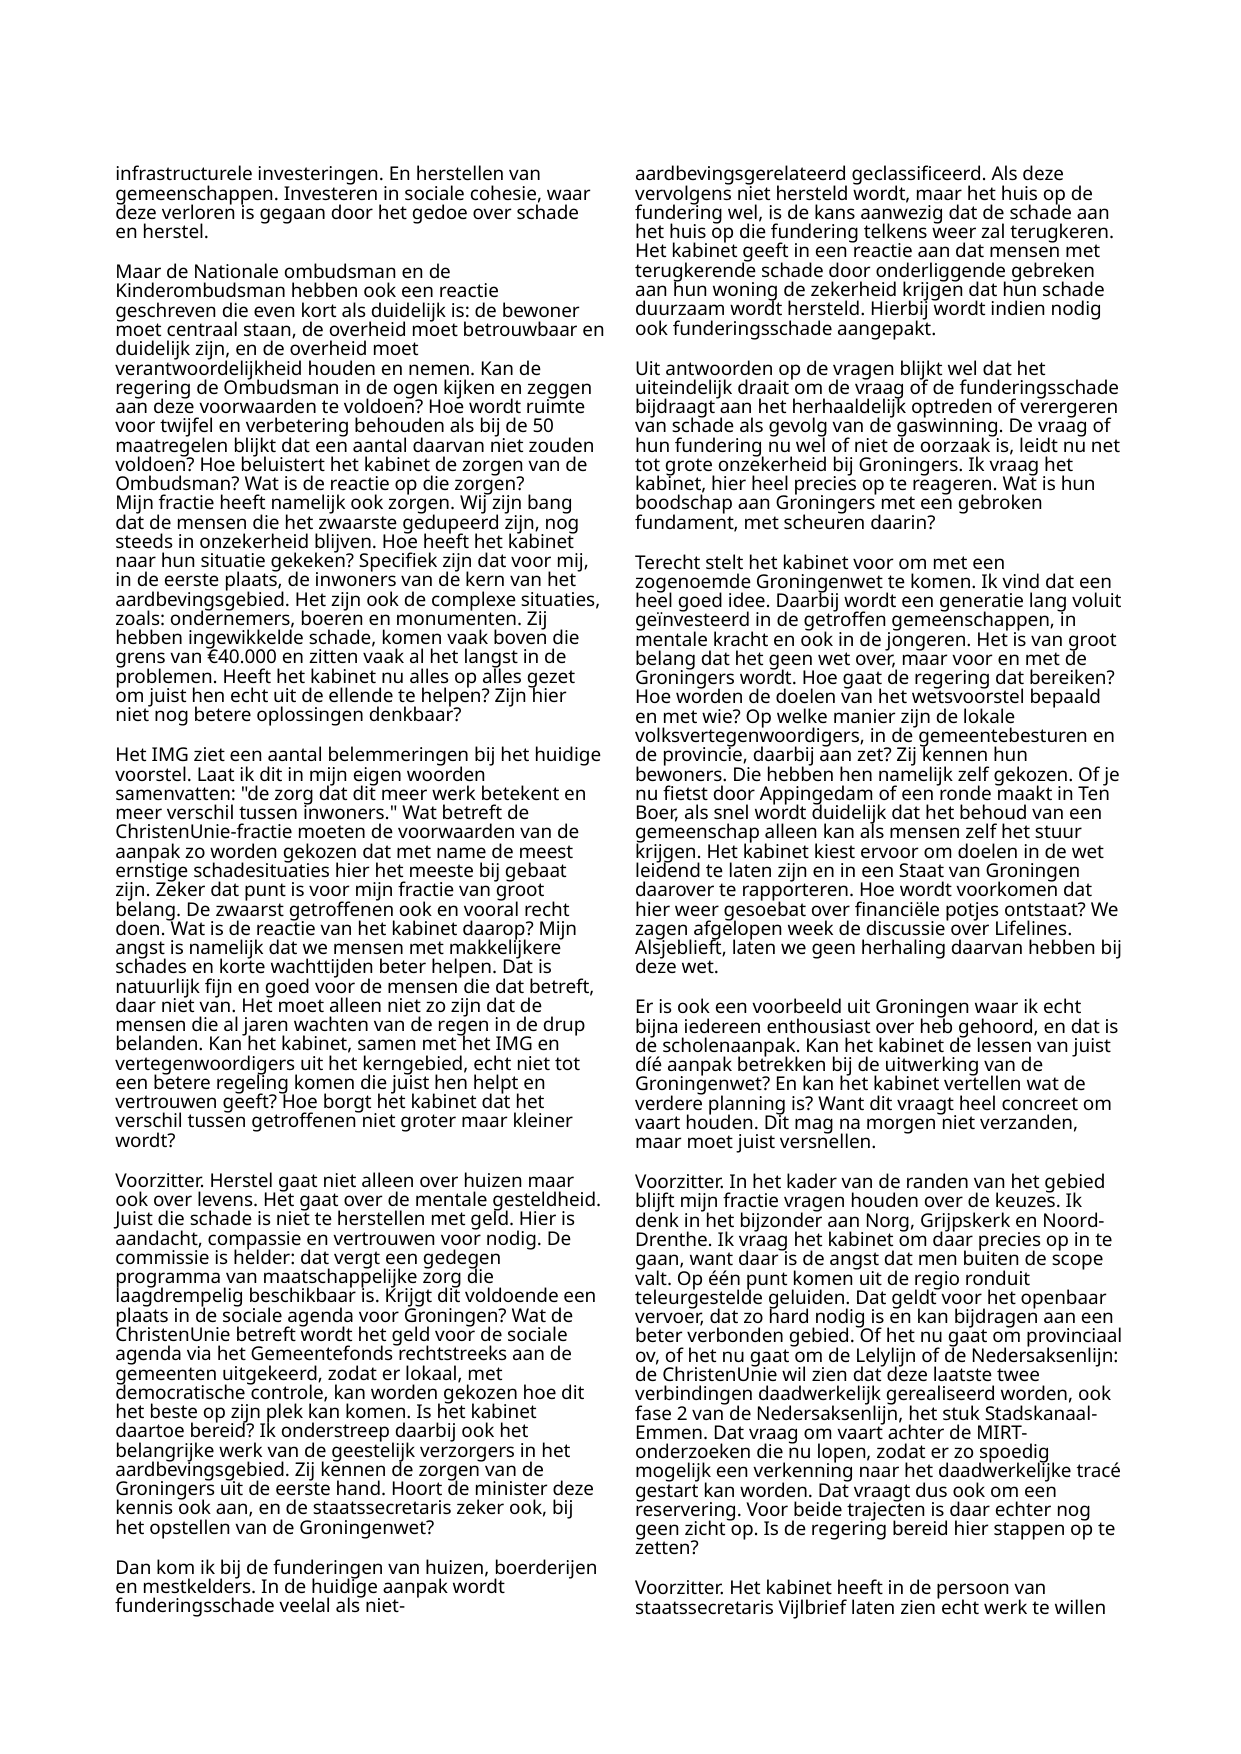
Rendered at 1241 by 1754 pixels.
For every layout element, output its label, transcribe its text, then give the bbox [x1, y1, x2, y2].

text Voorzitter. In het kader van de randen van het gebied blijft mijn fractie vragen houden over de keuzes. Ik denk in het bijzonder aan Norg, Grijpskerk en Noord-Drenthe. Ik vraag het kabinet om daar precies op in te gaan, want daar is de angst dat men buiten de scope valt. Op één punt komen uit de regio ronduit teleurgestelde geluiden. Dat geldt voor het openbaar vervoer, dat zo hard nodig is en kan bijdragen aan een beter verbonden gebied. Of het nu gaat om provinciaal ov, of het nu gaat om de Lelylijn of de Nedersaksenlijn: de ChristenUnie wil zien dat deze laatste twee verbindingen daadwerkelijk gerealiseerd worden, ook fase 2 van de Nedersaksenlijn, het stuk Stadskanaal-Emmen. Dat vraag om vaart achter de MIRT-onderzoeken die nu lopen, zodat er zo spoedig mogelijk een verkenning naar het daadwerkelijke tracé gestart kan worden. Dat vraagt dus ook om een reservering. Voor beide trajecten is daar echter nog geen zicht op. Is de regering bereid hier stappen op te zetten? [635, 1173, 1125, 1559]
text Maar de Nationale ombudsman en de Kinderombudsman hebben ook een reactie geschreven die even kort als duidelijk is: de bewoner moet centraal staan, de overheid moet betrouwbaar en duidelijk zijn, en de overheid moet verantwoordelijkheid houden en nemen. Kan de regering de Ombudsman in de ogen kijken en zeggen aan deze voorwaarden te voldoen? Hoe wordt ruimte voor twijfel en verbetering behouden als bij de 50 maatregelen blijkt dat een aantal daarvan niet zouden voldoen? Hoe beluistert het kabinet de zorgen van de Ombudsman? Wat is de reactie op die zorgen? [115, 263, 605, 494]
text infrastructurele investeringen. En herstellen van gemeenschappen. Investeren in sociale cohesie, waar deze verloren is gegaan door het gedoe over schade en herstel. [115, 165, 605, 242]
text Terecht stelt het kabinet voor om met een zogenoemde Groningenwet te komen. Ik vind dat een heel goed idee. Daarbij wordt een generatie lang voluit geïnvesteerd in de getroffen gemeenschappen, in mentale kracht en ook in de jongeren. Het is van groot belang dat het geen wet over, maar voor en met de Groningers wordt. Hoe gaat de regering dat bereiken? Hoe worden de doelen van het wetsvoorstel bepaald en met wie? Op welke manier zijn de lokale volksvertegenwoordigers, in de gemeentebesturen en de provincie, daarbij aan zet? Zij kennen hun bewoners. Die hebben hen namelijk zelf gekozen. Of je nu fietst door Appingedam of een ronde maakt in Ten Boer, als snel wordt duidelijk dat het behoud van een gemeenschap alleen kan als mensen zelf het stuur krijgen. Het kabinet kiest ervoor om doelen in de wet leidend te laten zijn en in een Staat van Groningen daarover te rapporteren. Hoe wordt voorkomen dat hier weer gesoebat over financiële potjes ontstaat? We zagen afgelopen week de discussie over Lifelines. Alsjeblieft, laten we geen herhaling daarvan hebben bij deze wet. [635, 554, 1125, 978]
text Mijn fractie heeft namelijk ook zorgen. Wij zijn bang dat de mensen die het zwaarste gedupeerd zijn, nog steeds in onzekerheid blijven. Hoe heeft het kabinet naar hun situatie gekeken? Specifiek zijn dat voor mij, in de eerste plaats, de inwoners van de kern van het aardbevingsgebied. Het zijn ook de complexe situaties, zoals: ondernemers, boeren en monumenten. Zij hebben ingewikkelde schade, komen vaak boven die grens van €40.000 en zitten vaak al het langst in de problemen. Heeft het kabinet nu alles op alles gezet om juist hen echt uit de ellende te helpen? Zijn hier niet nog betere oplossingen denkbaar? [115, 494, 605, 726]
text Er is ook een voorbeeld uit Groningen waar ik echt bijna iedereen enthousiast over heb gehoord, en dat is de scholenaanpak. Kan het kabinet de lessen van juist díé aanpak betrekken bij de uitwerking van de Groningenwet? En kan het kabinet vertellen wat de verdere planning is? Want dit vraagt heel concreet om vaart houden. Dit mag na morgen niet verzanden, maar moet juist versnellen. [635, 998, 1125, 1152]
text Het IMG ziet een aantal belemmeringen bij het huidige voorstel. Laat ik dit in mijn eigen woorden samenvatten: "de zorg dat dit meer werk betekent en meer verschil tussen inwoners." Wat betreft de ChristenUnie-fractie moeten de voorwaarden van de aanpak zo worden gekozen dat met name de meest ernstige schadesituaties hier het meeste bij gebaat zijn. Zeker dat punt is voor mijn fractie van groot belang. De zwaarst getroffenen ook en vooral recht doen. Wat is de reactie van het kabinet daarop? Mijn angst is namelijk dat we mensen met makkelijkere schades en korte wachttijden beter helpen. Dat is natuurlijk fijn en goed voor de mensen die dat betreft, daar niet van. Het moet alleen niet zo zijn dat de mensen die al jaren wachten van de regen in de drup belanden. Kan het kabinet, samen met het IMG en vertegenwoordigers uit het kerngebied, echt niet tot een betere regeling komen die juist hen helpt en vertrouwen geeft? Hoe borgt het kabinet dat het verschil tussen getroffenen niet groter maar kleiner wordt? [115, 746, 605, 1151]
text Dan kom ik bij de funderingen van huizen, boerderijen en mestkelders. In de huidige aanpak wordt funderingsschade veelal als niet- [115, 1559, 605, 1616]
text Voorzitter. Het kabinet heeft in de persoon van staatssecretaris Vijlbrief laten zien echt werk te willen [635, 1579, 1125, 1618]
text Voorzitter. Herstel gaat niet alleen over huizen maar ook over levens. Het gaat over de mentale gesteldheid. Juist die schade is niet te herstellen met geld. Hier is aandacht, compassie en vertrouwen voor nodig. De commissie is helder: dat vergt een gedegen programma van maatschappelijke zorg die laagdrempelig beschikbaar is. Krijgt dit voldoende een plaats in de sociale agenda voor Groningen? Wat de ChristenUnie betreft wordt het geld voor de sociale agenda via het Gemeentefonds rechtstreeks aan de gemeenten uitgekeerd, zodat er lokaal, met democratische controle, kan worden gekozen hoe dit het beste op zijn plek kan komen. Is het kabinet daartoe bereid? Ik onderstreep daarbij ook het belangrijke werk van de geestelijk verzorgers in het aardbevingsgebied. Zij kennen de zorgen van de Groningers uit de eerste hand. Hoort de minister deze kennis ook aan, en de staatssecretaris zeker ook, bij het opstellen van de Groningenwet? [115, 1172, 605, 1538]
text aardbevingsgerelateerd geclassificeerd. Als deze vervolgens niet hersteld wordt, maar het huis op de fundering wel, is de kans aanwezig dat de schade aan het huis op die fundering telkens weer zal terugkeren. Het kabinet geeft in een reactie aan dat mensen met terugkerende schade door onderliggende gebreken aan hun woning de zekerheid krijgen dat hun schade duurzaam wordt hersteld. Hierbij wordt indien nodig ook funderingsschade aangepakt. [635, 165, 1125, 339]
text Uit antwoorden op de vragen blijkt wel dat het uiteindelijk draait om de vraag of de funderingsschade bijdraagt aan het herhaaldelijk optreden of verergeren van schade als gevolg van de gaswinning. De vraag of hun fundering nu wel of niet de oorzaak is, leidt nu net tot grote onzekerheid bij Groningers. Ik vraag het kabinet, hier heel precies op te reageren. Wat is hun boodschap aan Groningers met een gebroken fundament, met scheuren daarin? [635, 359, 1125, 533]
